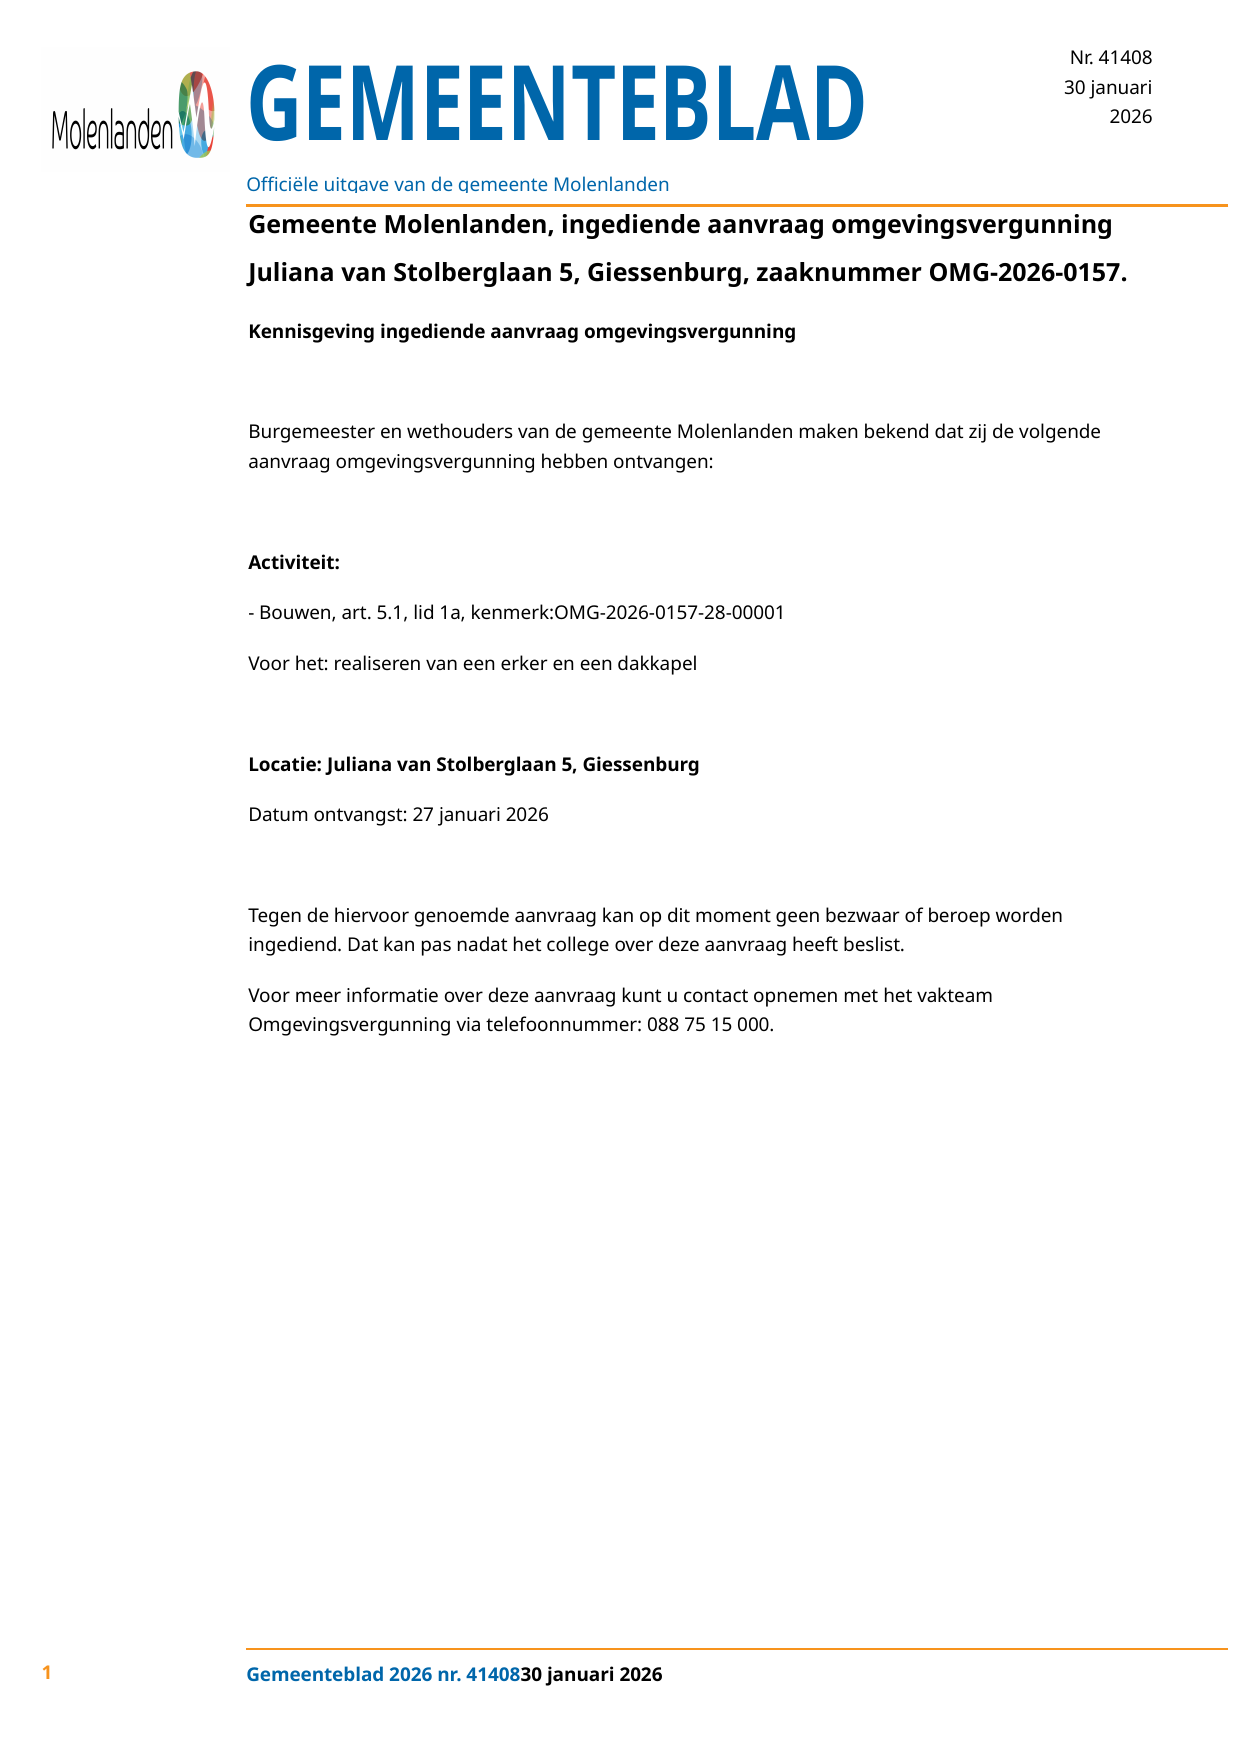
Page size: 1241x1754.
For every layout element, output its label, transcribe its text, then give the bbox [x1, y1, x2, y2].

text Gemeente Molenlanden, ingediende aanvraag omgevingsvergunning Juliana van Stolberglaan 5, Giessenburg, zaaknummer OMG-2026-0157. [248, 207, 1152, 288]
text Tegen de hiervoor genoemde aanvraag kan op dit moment geen bezwaar of beroep worden ingediend. Dat kan pas nadat het college over deze aanvraag heeft beslist. [248, 902, 1152, 957]
text Kennisgeving ingediende aanvraag omgevingsvergunning [248, 318, 1152, 344]
picture [41, 47, 231, 172]
text Voor meer informatie over deze aanvraag kunt u contact opnemen met het vakteam Omgevingsvergunning via telefoonnummer: 088 75 15 000. [248, 982, 1152, 1037]
text Datum ontvangst: 27 januari 2026 [248, 801, 1152, 827]
text Locatie: Juliana van Stolberglaan 5, Giessenburg [248, 751, 1152, 777]
text - Bouwen, art. 5.1, lid 1a, kenmerk:OMG-2026-0157-28-00001 [248, 599, 1152, 625]
text Voor het: realiseren van een erker en een dakkapel [248, 650, 1152, 676]
text Activiteit: [248, 549, 1152, 575]
text Burgemeester en wethouders van de gemeente Molenlanden maken bekend dat zij de volgende aanvraag omgevingsvergunning hebben ontvangen: [248, 419, 1152, 474]
